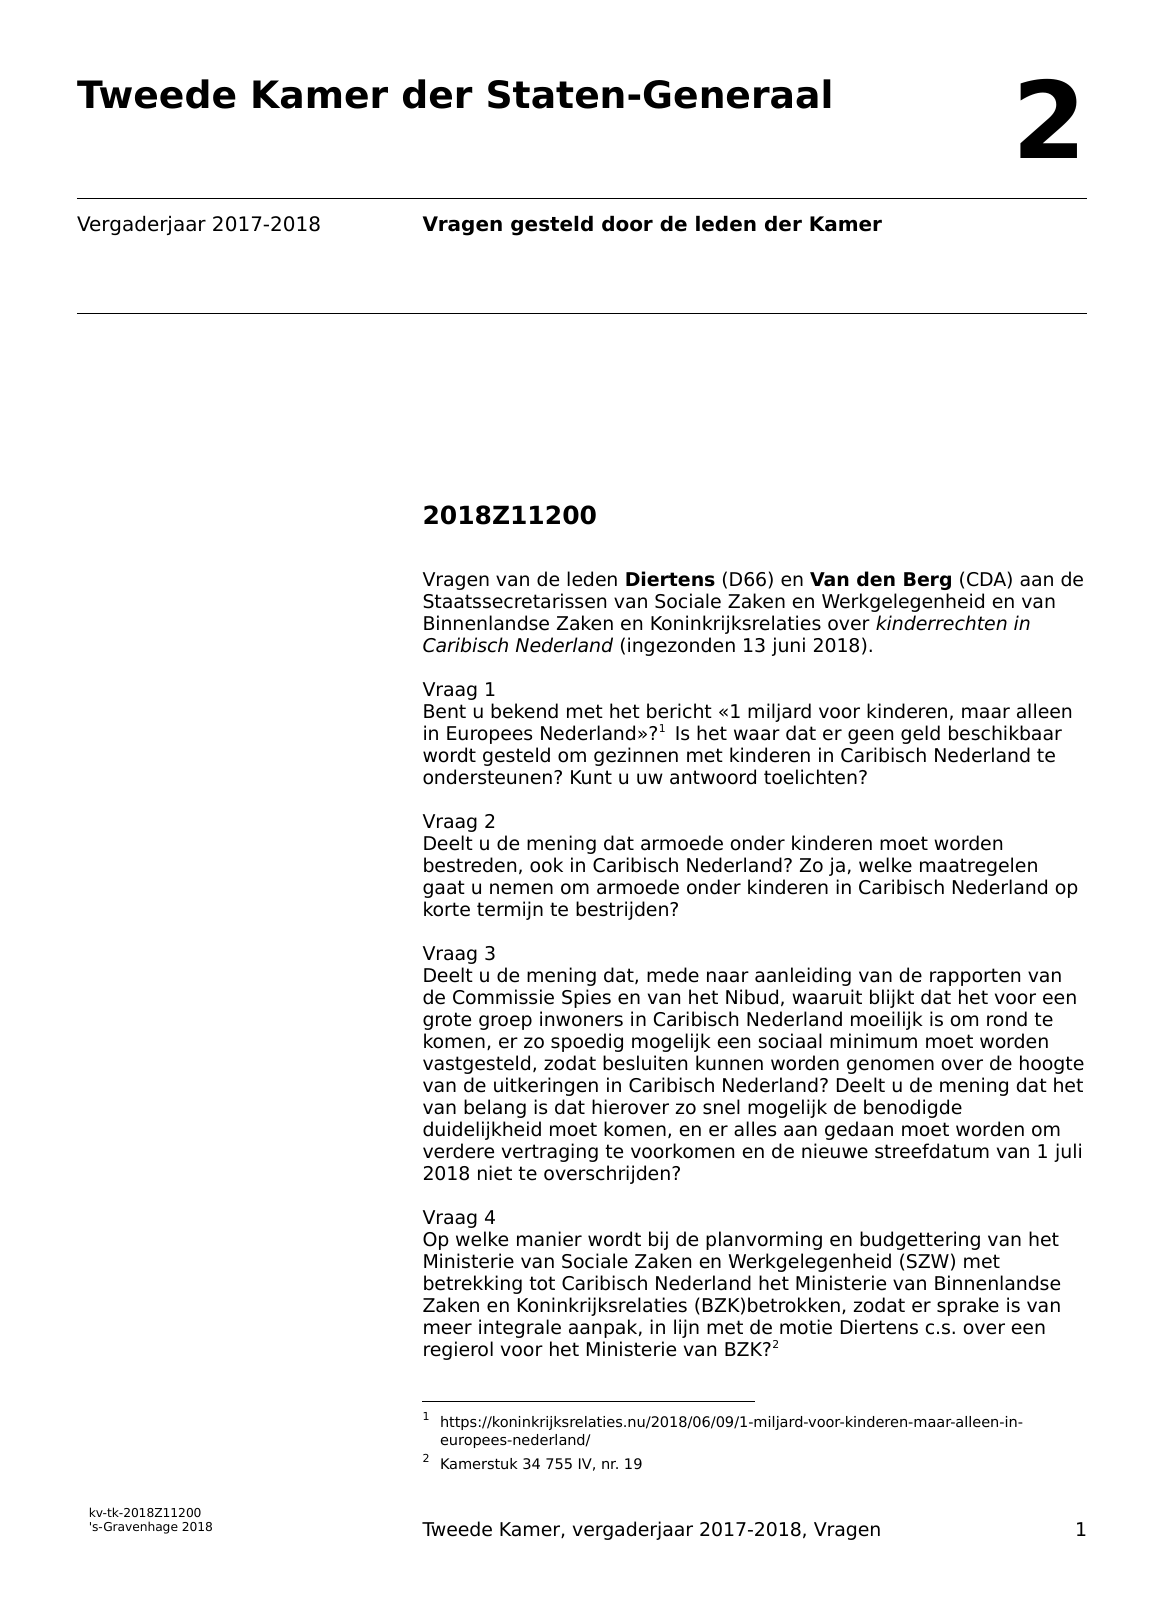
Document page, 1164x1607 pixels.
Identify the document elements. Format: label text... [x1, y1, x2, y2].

table_cell Vergaderjaar 2017-2018 [77, 199, 422, 313]
text Vraag 4 [422, 1207, 1087, 1229]
table_header Tweede Kamer der Staten-Generaal [77, 59, 886, 198]
text Vragen van de leden Diertens (D66) en Van den Berg (CDA) aan de Staatssecretarissen van Sociale Zaken en Werkgelegenheid en van Binnenlandse Zaken en Koninkrijksrelaties over kinderrechten in Caribisch Nederland (ingezonden 13 juni 2018). [422, 569, 1087, 657]
text kv-tk-2018Z11200 [88, 1506, 323, 1520]
text https://koninkrijksrelaties.nu/2018/06/09/1-miljard-voor-kinderen-maar-alleen-in-europees-nederland/ [422, 1410, 1087, 1449]
table_cell Vragen gesteld door de leden der Kamer [422, 199, 1087, 313]
text Deelt u de mening dat, mede naar aanleiding van de rapporten van de Commissie Spies en van het Nibud, waaruit blijkt dat het voor een grote groep inwoners in Caribisch Nederland moeilijk is om rond te komen, er zo spoedig mogelijk een sociaal minimum moet worden vastgesteld, zodat besluiten kunnen worden genomen over de hoogte van de uitkeringen in Caribisch Nederland? Deelt u de mening dat het van belang is dat hierover zo snel mogelijk de benodigde duidelijkheid moet komen, en er alles aan gedaan moet worden om verdere vertraging te voorkomen en de nieuwe streefdatum van 1 juli 2018 niet te overschrijden? [422, 965, 1087, 1185]
text 2018Z11200 [422, 501, 1087, 531]
table_header 2 [886, 59, 1087, 198]
text Bent u bekend met het bericht «1 miljard voor kinderen, maar alleen in Europees Nederland»? Is het waar dat er geen geld beschikbaar wordt gesteld om gezinnen met kinderen in Caribisch Nederland te ondersteunen? Kunt u uw antwoord toelichten? [422, 701, 1087, 789]
text Deelt u de mening dat armoede onder kinderen moet worden bestreden, ook in Caribisch Nederland? Zo ja, welke maatregelen gaat u nemen om armoede onder kinderen in Caribisch Nederland op korte termijn te bestrijden? [422, 833, 1087, 921]
text Vraag 2 [422, 811, 1087, 833]
text Op welke manier wordt bij de planvorming en budgettering van het Ministerie van Sociale Zaken en Werkgelegenheid (SZW) met betrekking tot Caribisch Nederland het Ministerie van Binnenlandse Zaken en Koninkrijksrelaties (BZK)betrokken, zodat er sprake is van meer integrale aanpak, in lijn met de motie Diertens c.s. over een regierol voor het Ministerie van BZK? [422, 1229, 1087, 1361]
text Kamerstuk 34 755 IV, nr. 19 [422, 1452, 1087, 1474]
text Vraag 1 [422, 679, 1087, 701]
text Vraag 3 [422, 943, 1087, 965]
text 's-Gravenhage 2018 [88, 1520, 323, 1534]
